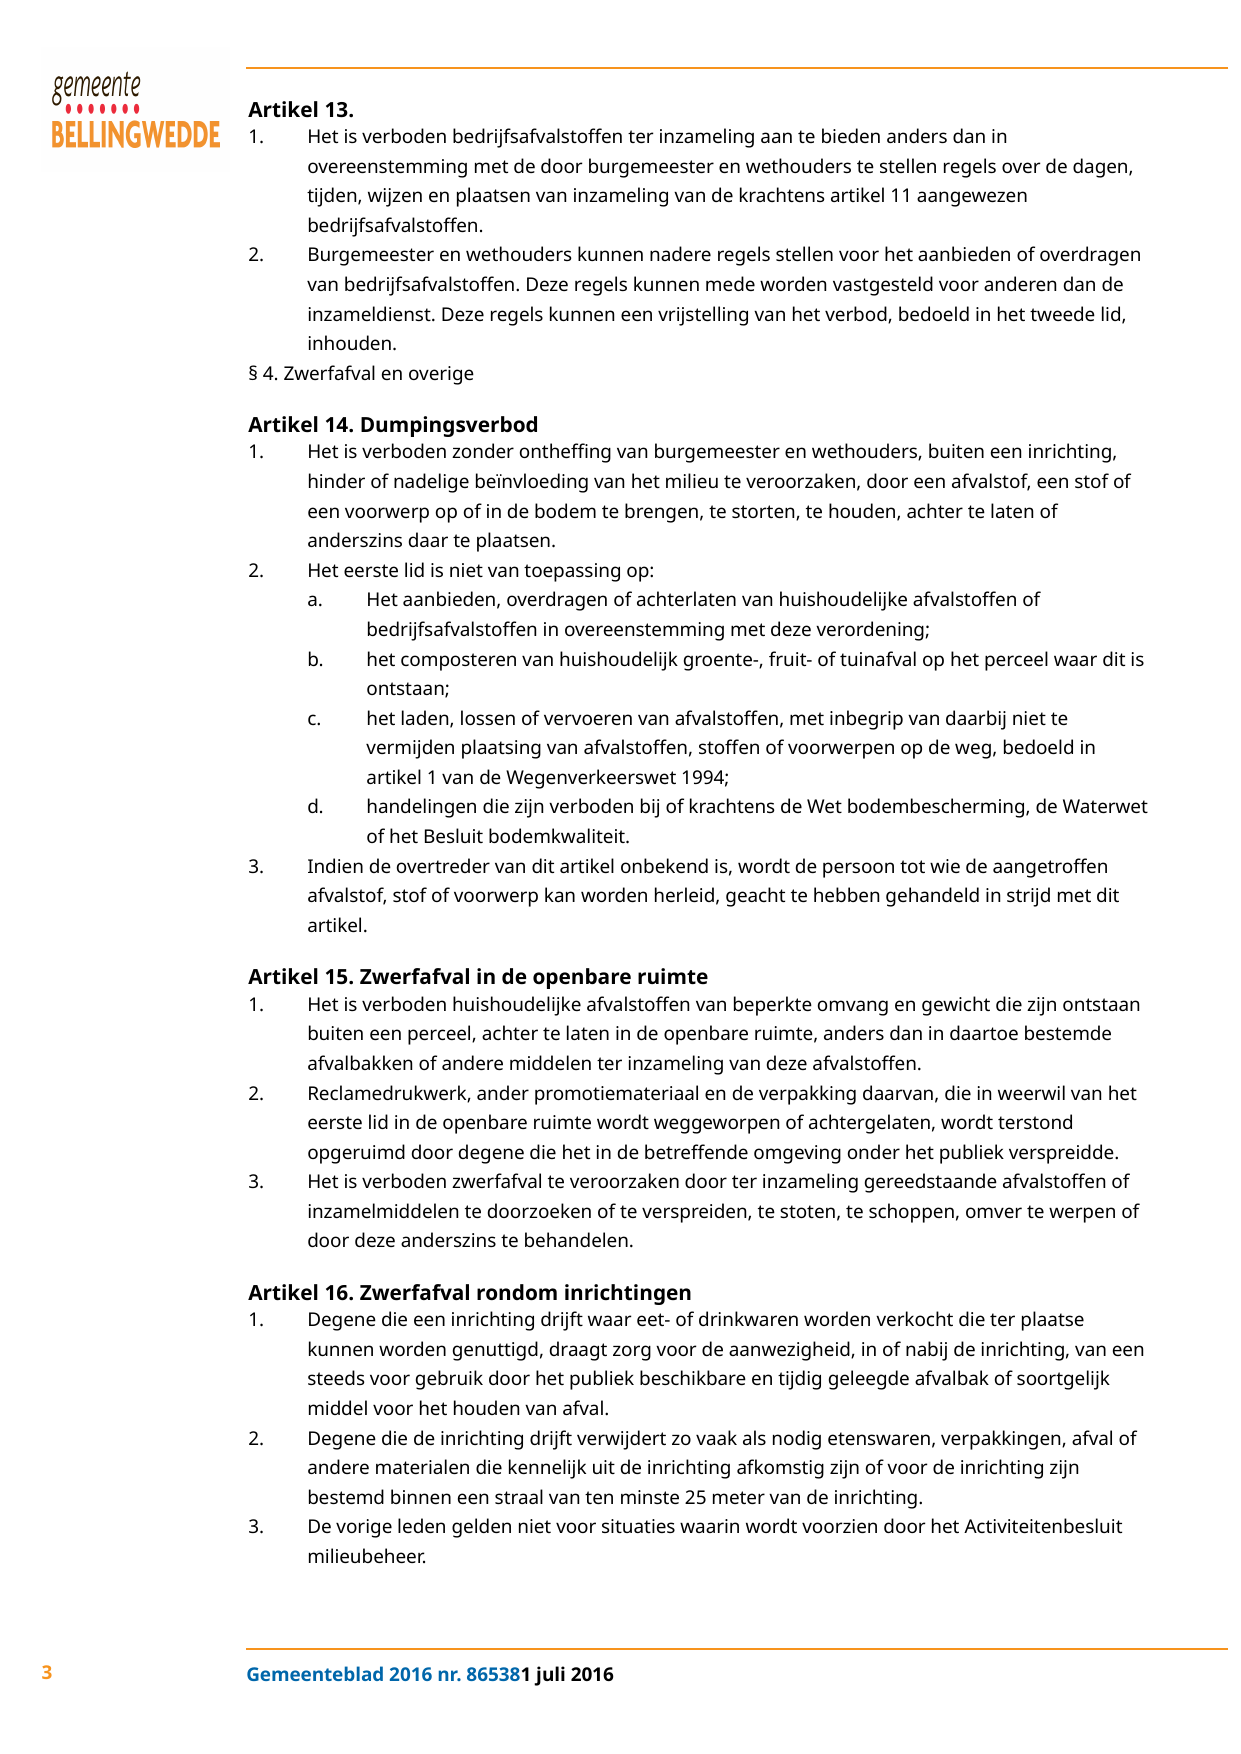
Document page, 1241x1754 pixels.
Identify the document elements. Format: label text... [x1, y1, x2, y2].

text Artikel 16. Zwerfafval rondom inrichtingen [248, 1278, 1152, 1306]
text Artikel 14. Dumpingsverbod [248, 410, 1152, 439]
list Het is verboden huishoudelijke afvalstoffen van beperkte omvang en gewicht die zijn ontstaan buiten een perceel, achter te laten in de openbare ruimte, anders dan in daartoe bestemde afvalbakken of andere middelen ter inzameling van deze afvalstoffen. [248, 991, 1152, 1076]
list Degene die de inrichting drijft verwijdert zo vaak als nodig etenswaren, verpakkingen, afval of andere materialen die kennelijk uit de inrichting afkomstig zijn of voor de inrichting zijn bestemd binnen een straal van ten minste 25 meter van de inrichting. [248, 1425, 1152, 1510]
list het composteren van huishoudelijk groente-, fruit- of tuinafval op het perceel waar dit is ontstaan; [307, 646, 1152, 701]
list Het is verboden zwerfafval te veroorzaken door ter inzameling gereedstaande afvalstoffen of inzamelmiddelen te doorzoeken of te verspreiden, te stoten, te schoppen, omver te werpen of door deze anderszins te behandelen. [248, 1168, 1152, 1253]
list Indien de overtreder van dit artikel onbekend is, wordt de persoon tot wie de aangetroffen afvalstof, stof of voorwerp kan worden herleid, geacht te hebben gehandeld in strijd met dit artikel. [248, 853, 1152, 938]
list Reclamedrukwerk, ander promotiemateriaal en de verpakking daarvan, die in weerwil van het eerste lid in de openbare ruimte wordt weggeworpen of achtergelaten, wordt terstond opgeruimd door degene die het in de betreffende omgeving onder het publiek verspreidde. [248, 1080, 1152, 1164]
list handelingen die zijn verboden bij of krachtens de Wet bodembescherming, de Waterwet of het Besluit bodemkwaliteit. [307, 794, 1152, 849]
text Artikel 13. [248, 95, 1152, 123]
list De vorige leden gelden niet voor situaties waarin wordt voorzien door het Activiteitenbesluit milieubeheer. [248, 1513, 1152, 1569]
list Het is verboden bedrijfsafvalstoffen ter inzameling aan te bieden anders dan in overeenstemming met de door burgemeester en wethouders te stellen regels over de dagen, tijden, wijzen en plaatsen van inzameling van de krachtens artikel 11 aangewezen bedrijfsafvalstoffen. [248, 123, 1152, 238]
list Het is verboden zonder ontheffing van burgemeester en wethouders, buiten een inrichting, hinder of nadelige beïnvloeding van het milieu te veroorzaken, door een afvalstof, een stof of een voorwerp op of in de bodem te brengen, te storten, te houden, achter te laten of anderszins daar te plaatsen. [248, 439, 1152, 553]
list Het aanbieden, overdragen of achterlaten van huishoudelijke afvalstoffen of bedrijfsafvalstoffen in overeenstemming met deze verordening; [307, 587, 1152, 642]
picture [41, 47, 231, 172]
list het laden, lossen of vervoeren van afvalstoffen, met inbegrip van daarbij niet te vermijden plaatsing van afvalstoffen, stoffen of voorwerpen op de weg, bedoeld in artikel 1 van de Wegenverkeerswet 1994; [307, 705, 1152, 790]
list Degene die een inrichting drijft waar eet- of drinkwaren worden verkocht die ter plaatse kunnen worden genuttigd, draagt zorg voor de aanwezigheid, in of nabij de inrichting, van een steeds voor gebruik door het publiek beschikbare en tijdig geleegde afvalbak of soortgelijk middel voor het houden van afval. [248, 1306, 1152, 1421]
list Burgemeester en wethouders kunnen nadere regels stellen voor het aanbieden of overdragen van bedrijfsafvalstoffen. Deze regels kunnen mede worden vastgesteld voor anderen dan de inzameldienst. Deze regels kunnen een vrijstelling van het verbod, bedoeld in het tweede lid, inhouden. [248, 242, 1152, 356]
text § 4. Zwerfafval en overige [248, 360, 1152, 386]
list Het eerste lid is niet van toepassing op: [248, 557, 1152, 583]
text Artikel 15. Zwerfafval in de openbare ruimte [248, 962, 1152, 991]
